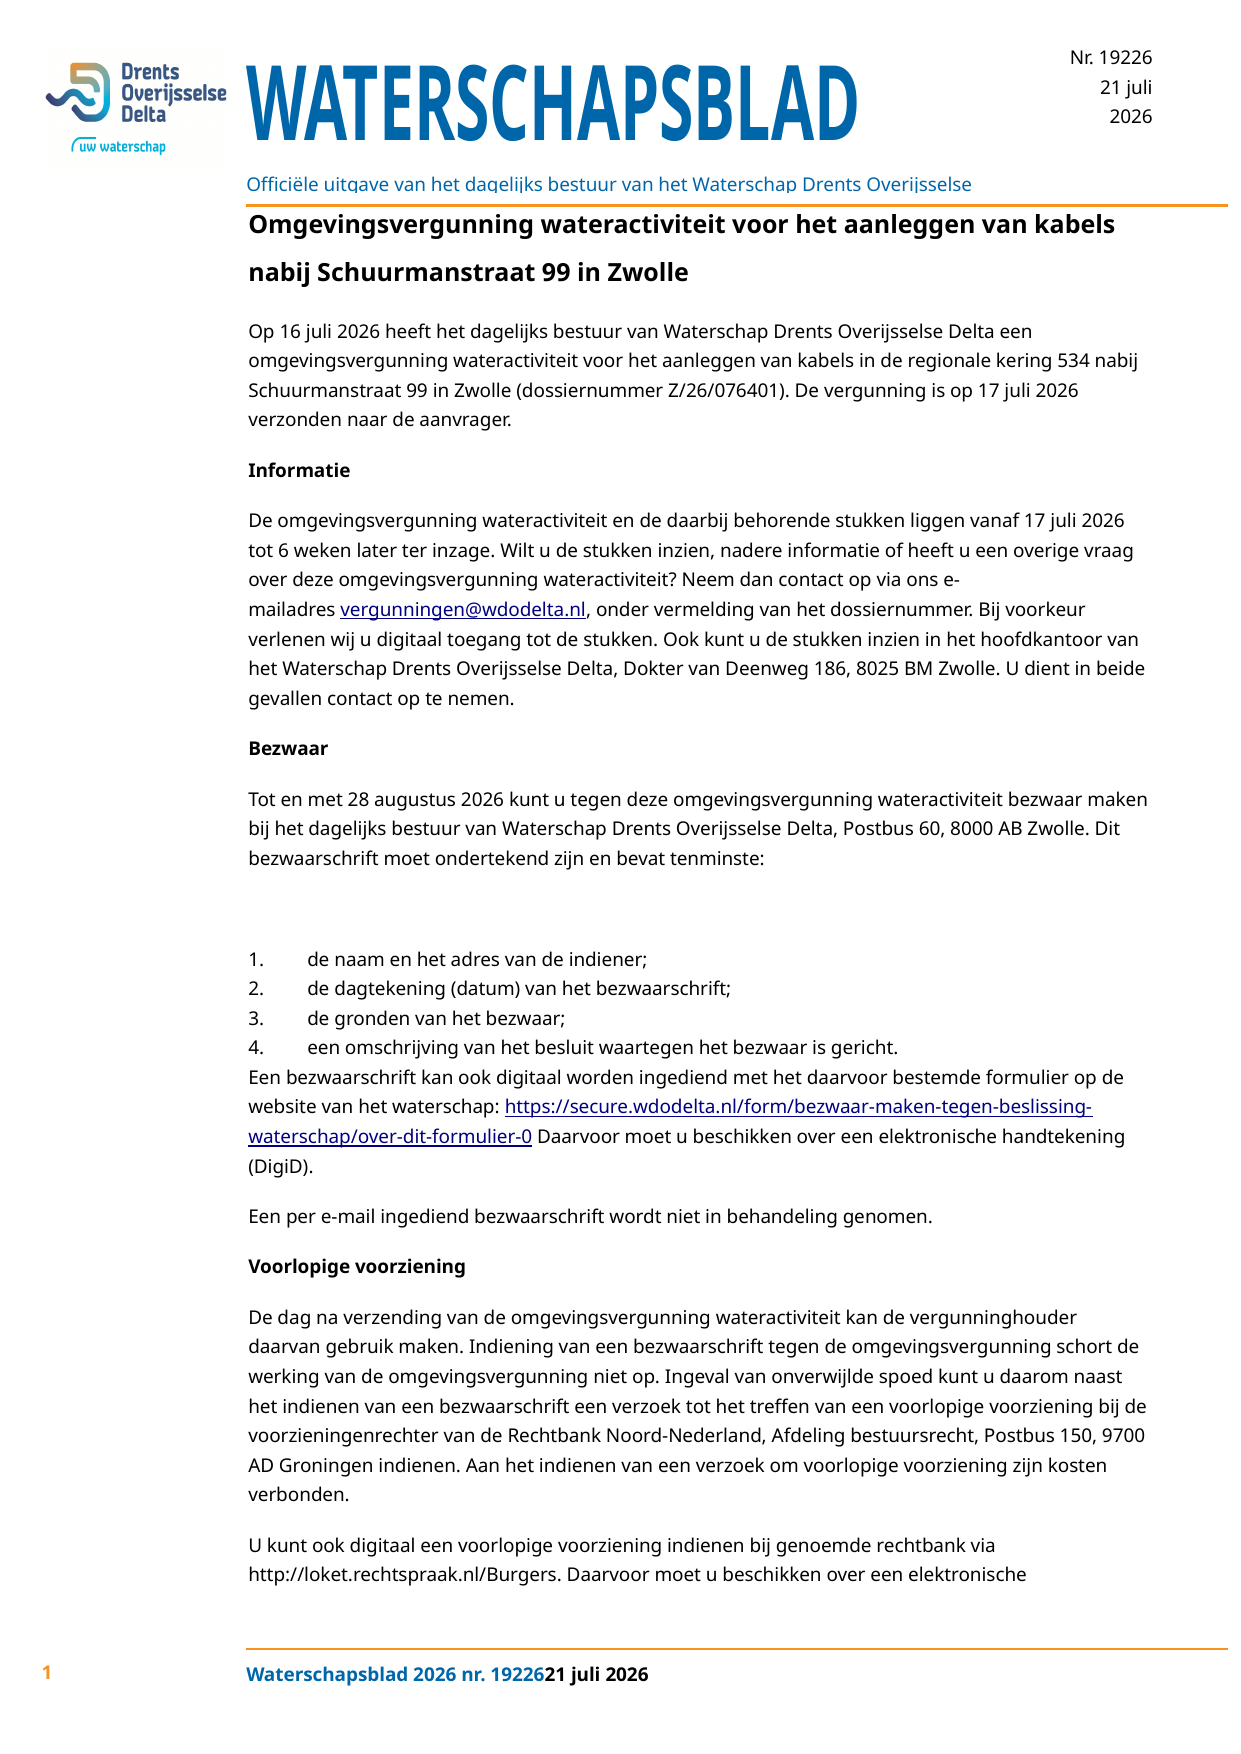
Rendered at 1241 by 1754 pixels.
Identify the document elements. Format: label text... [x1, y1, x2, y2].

text U kunt ook digitaal een voorlopige voorziening indienen bij genoemde rechtbank via http://loket.rechtspraak.nl/Burgers. Daarvoor moet u beschikken over een elektronische [248, 1532, 1152, 1587]
list de naam en het adres van de indiener; [248, 946, 1152, 972]
text Een per e-mail ingediend bezwaarschrift wordt niet in behandeling genomen. [248, 1203, 1152, 1229]
list de gronden van het bezwaar; [248, 1005, 1152, 1031]
list de dagtekening (datum) van het bezwaarschrift; [248, 975, 1152, 1001]
list een omschrijving van het besluit waartegen het bezwaar is gericht. [248, 1034, 1152, 1060]
picture [41, 47, 231, 172]
text De dag na verzending van de omgevingsvergunning wateractiviteit kan de vergunninghouder daarvan gebruik maken. Indiening van een bezwaarschrift tegen de omgevingsvergunning schort de werking van de omgevingsvergunning niet op. Ingeval van onverwijlde spoed kunt u daarom naast het indienen van een bezwaarschrift een verzoek tot het treffen van een voorlopige voorziening bij de voorzieningenrechter van de Rechtbank Noord-Nederland, Afdeling bestuursrecht, Postbus 150, 9700 AD Groningen indienen. Aan het indienen van een verzoek om voorlopige voorziening zijn kosten verbonden. [248, 1304, 1152, 1507]
text Bezwaar [248, 735, 1152, 761]
text Tot en met 28 augustus 2026 kunt u tegen deze omgevingsvergunning wateractiviteit bezwaar maken bij het dagelijks bestuur van Waterschap Drents Overijsselse Delta, Postbus 60, 8000 AB Zwolle. Dit bezwaarschrift moet ondertekend zijn en bevat tenminste: [248, 786, 1152, 871]
text Informatie [248, 457, 1152, 483]
text Omgevingsvergunning wateractiviteit voor het aanleggen van kabels nabij Schuurmanstraat 99 in Zwolle [248, 207, 1152, 288]
text Een bezwaarschrift kan ook digitaal worden ingediend met het daarvoor bestemde formulier op de website van het waterschap: https://secure.wdodelta.nl/form/bezwaar-maken-tegen-beslissing-waterschap/over-dit-formulier-0 Daarvoor moet u beschikken over een elektronische handtekening (DigiD). [248, 1064, 1152, 1179]
text Op 16 juli 2026 heeft het dagelijks bestuur van Waterschap Drents Overijsselse Delta een omgevingsvergunning wateractiviteit voor het aanleggen van kabels in de regionale kering 534 nabij Schuurmanstraat 99 in Zwolle (dossiernummer Z/26/076401). De vergunning is op 17 juli 2026 verzonden naar de aanvrager. [248, 318, 1152, 432]
text De omgevingsvergunning wateractiviteit en de daarbij behorende stukken liggen vanaf 17 juli 2026 tot 6 weken later ter inzage. Wilt u de stukken inzien, nadere informatie of heeft u een overige vraag over deze omgevingsvergunning wateractiviteit? Neem dan contact op via ons e-mailadres vergunningen@wdodelta.nl, onder vermelding van het dossiernummer. Bij voorkeur verlenen wij u digitaal toegang tot de stukken. Ook kunt u de stukken inzien in het hoofdkantoor van het Waterschap Drents Overijsselse Delta, Dokter van Deenweg 186, 8025 BM Zwolle. U dient in beide gevallen contact op te nemen. [248, 507, 1152, 711]
text Voorlopige voorziening [248, 1254, 1152, 1279]
